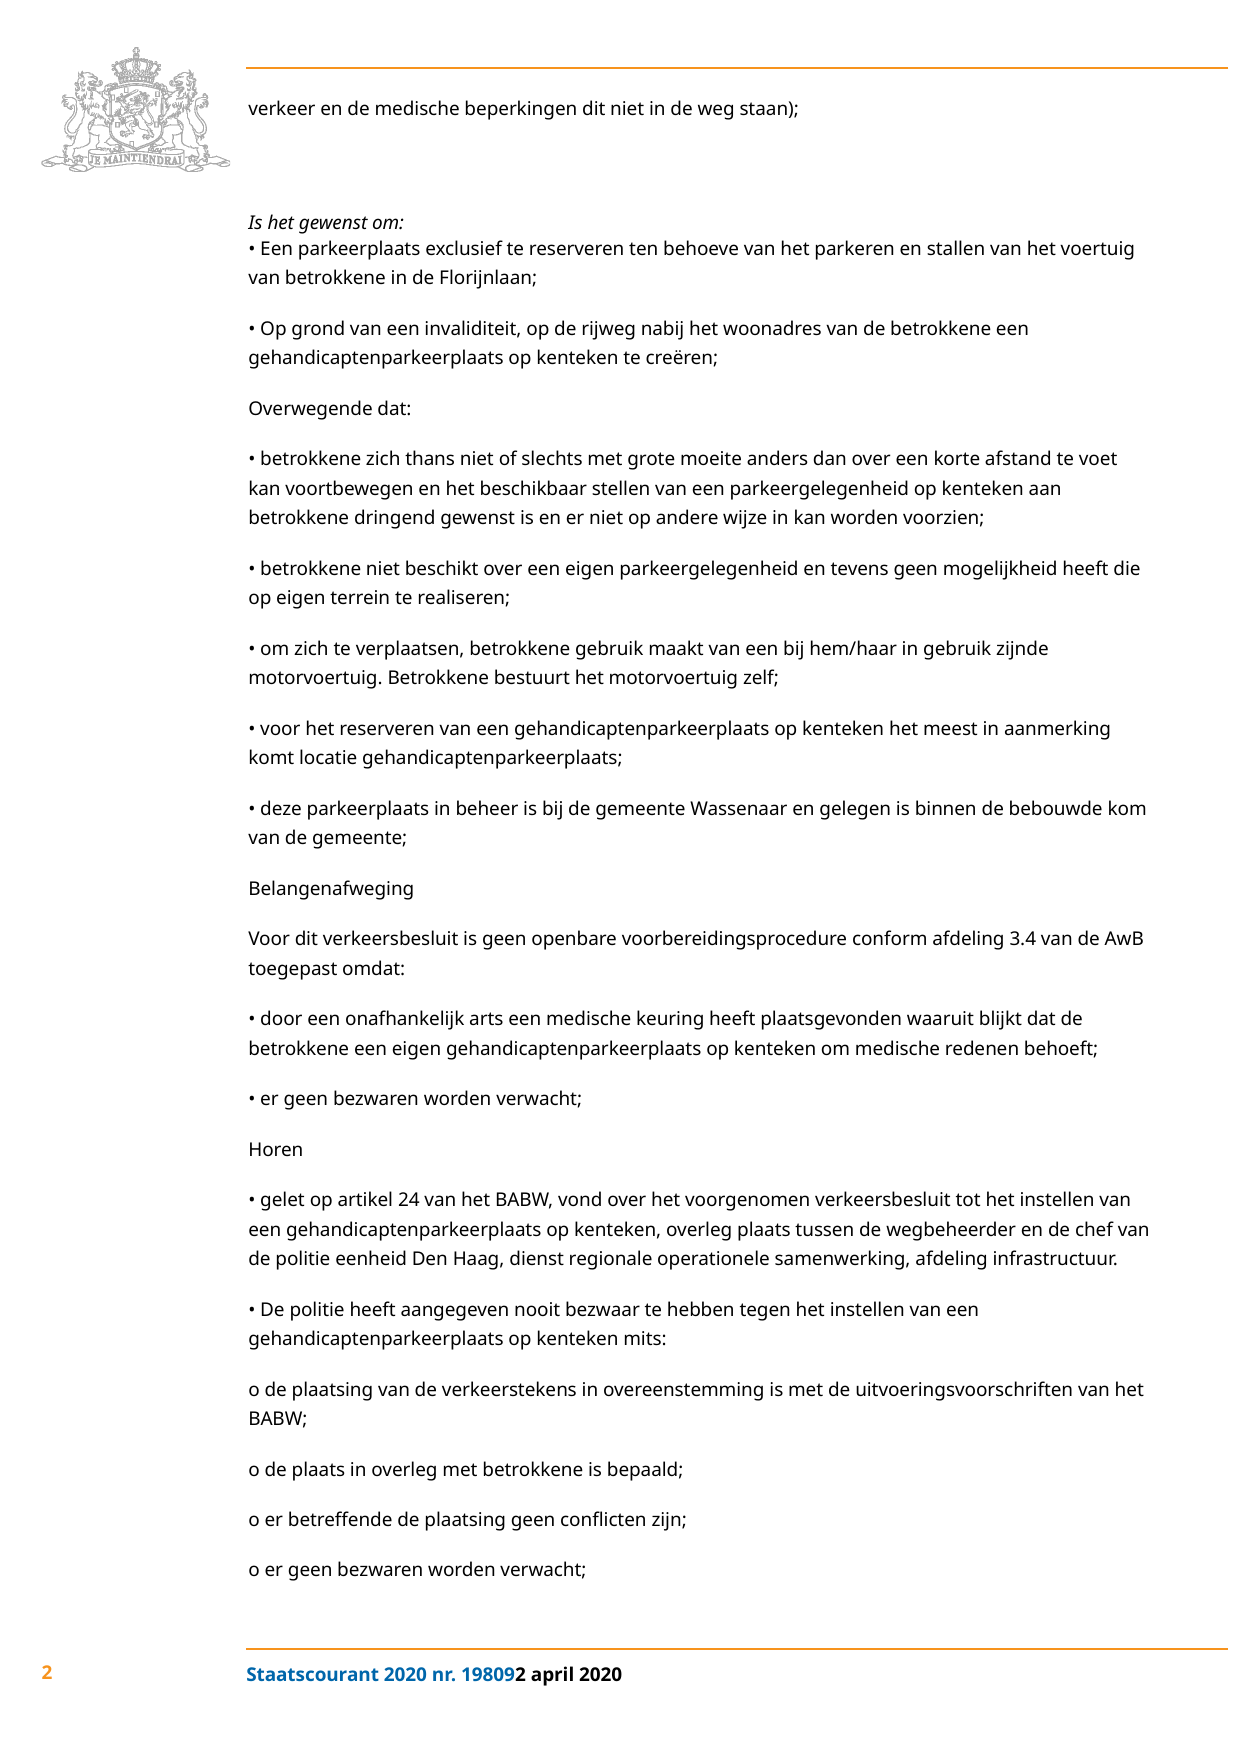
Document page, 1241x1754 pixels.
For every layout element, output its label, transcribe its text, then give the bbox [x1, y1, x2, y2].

text o de plaats in overleg met betrokkene is bepaald; [248, 1456, 1152, 1481]
picture [41, 47, 231, 172]
text • voor het reserveren van een gehandicaptenparkeerplaats op kenteken het meest in aanmerking komt locatie gehandicaptenparkeerplaats; [248, 715, 1152, 770]
text • er geen bezwaren worden verwacht; [248, 1085, 1152, 1111]
text Is het gewenst om: [248, 209, 1152, 235]
text • De politie heeft aangegeven nooit bezwaar te hebben tegen het instellen van een gehandicaptenparkeerplaats op kenteken mits: [248, 1296, 1152, 1351]
text • betrokkene niet beschikt over een eigen parkeergelegenheid en tevens geen mogelijkheid heeft die op eigen terrein te realiseren; [248, 555, 1152, 610]
text • Een parkeerplaats exclusief te reserveren ten behoeve van het parkeren en stallen van het voertuig van betrokkene in de Florijnlaan; [248, 235, 1152, 290]
text o de plaatsing van de verkeerstekens in overeenstemming is met de uitvoeringsvoorschriften van het BABW; [248, 1376, 1152, 1431]
text • door een onafhankelijk arts een medische keuring heeft plaatsgevonden waaruit blijkt dat de betrokkene een eigen gehandicaptenparkeerplaats op kenteken om medische redenen behoeft; [248, 1005, 1152, 1061]
text Horen [248, 1136, 1152, 1161]
text • deze parkeerplaats in beheer is bij de gemeente Wassenaar en gelegen is binnen de bebouwde kom van de gemeente; [248, 795, 1152, 850]
text o er betreffende de plaatsing geen conflicten zijn; [248, 1506, 1152, 1532]
text • om zich te verplaatsen, betrokkene gebruik maakt van een bij hem/haar in gebruik zijnde motorvoertuig. Betrokkene bestuurt het motorvoertuig zelf; [248, 635, 1152, 690]
text Voor dit verkeersbesluit is geen openbare voorbereidingsprocedure conform afdeling 3.4 van de AwB toegepast omdat: [248, 925, 1152, 981]
text • betrokkene zich thans niet of slechts met grote moeite anders dan over een korte afstand te voet kan voortbewegen en het beschikbaar stellen van een parkeergelegenheid op kenteken aan betrokkene dringend gewenst is en er niet op andere wijze in kan worden voorzien; [248, 445, 1152, 530]
text Belangenafweging [248, 875, 1152, 901]
text • gelet op artikel 24 van het BABW, vond over het voorgenomen verkeersbesluit tot het instellen van een gehandicaptenparkeerplaats op kenteken, overleg plaats tussen de wegbeheerder en de chef van de politie eenheid Den Haag, dienst regionale operationele samenwerking, afdeling infrastructuur. [248, 1186, 1152, 1271]
text • Op grond van een invaliditeit, op de rijweg nabij het woonadres van de betrokkene een gehandicaptenparkeerplaats op kenteken te creëren; [248, 315, 1152, 370]
text o er geen bezwaren worden verwacht; [248, 1557, 1152, 1582]
text Overwegende dat: [248, 395, 1152, 421]
text verkeer en de medische beperkingen dit niet in de weg staan); [248, 95, 1152, 121]
